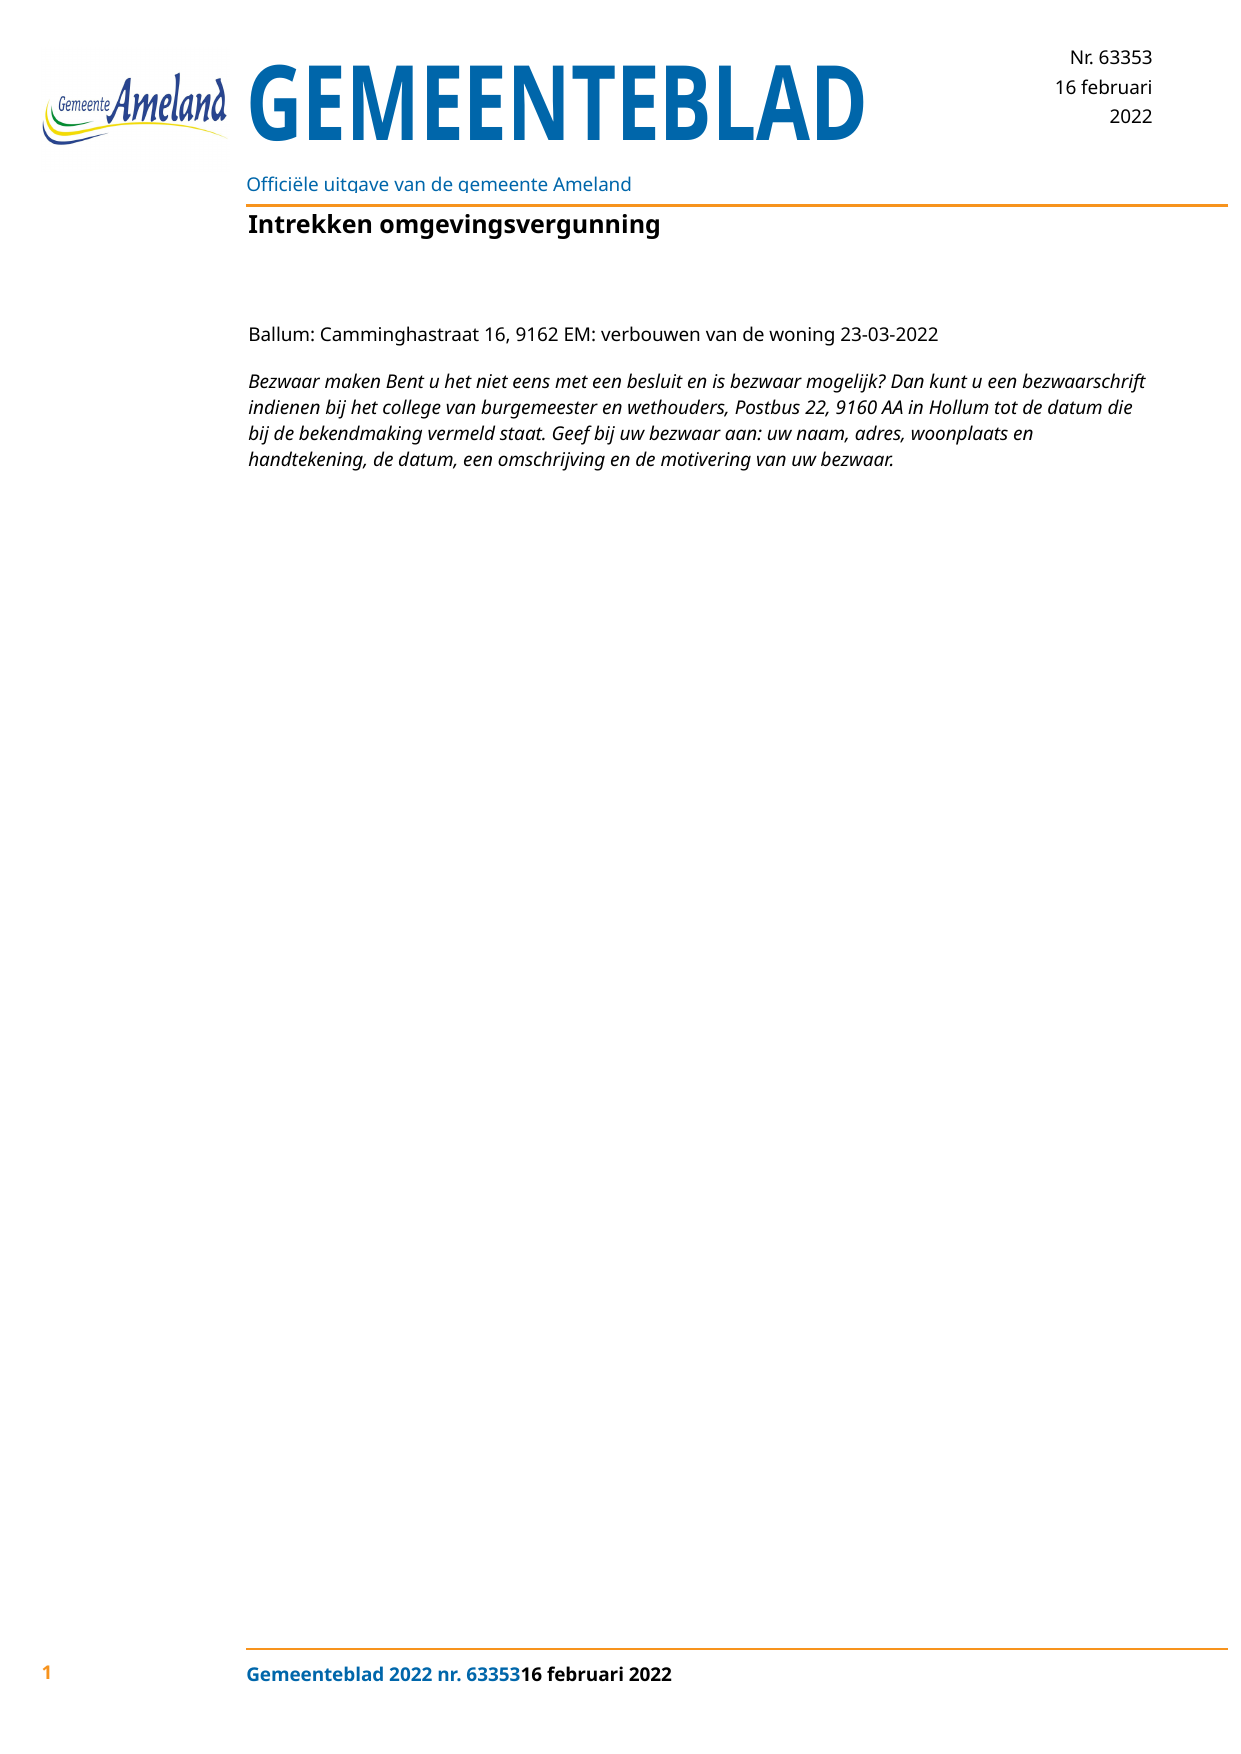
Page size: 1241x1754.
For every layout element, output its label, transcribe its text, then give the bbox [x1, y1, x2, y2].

text Ballum: Camminghastraat 16, 9162 EM: verbouwen van de woning 23-03-2022 [248, 321, 1152, 346]
text Intrekken omgevingsvergunning [248, 207, 1152, 241]
text Bezwaar maken Bent u het niet eens met een besluit en is bezwaar mogelijk? Dan kunt u een bezwaarschrift indienen bij het college van burgemeester en wethouders, Postbus 22, 9160 AA in Hollum tot de datum die bij de bekendmaking vermeld staat. Geef bij uw bezwaar aan: uw naam, adres, woonplaats en handtekening, de datum, een omschrijving en de motivering van uw bezwaar. [248, 368, 1152, 471]
picture [41, 47, 231, 172]
